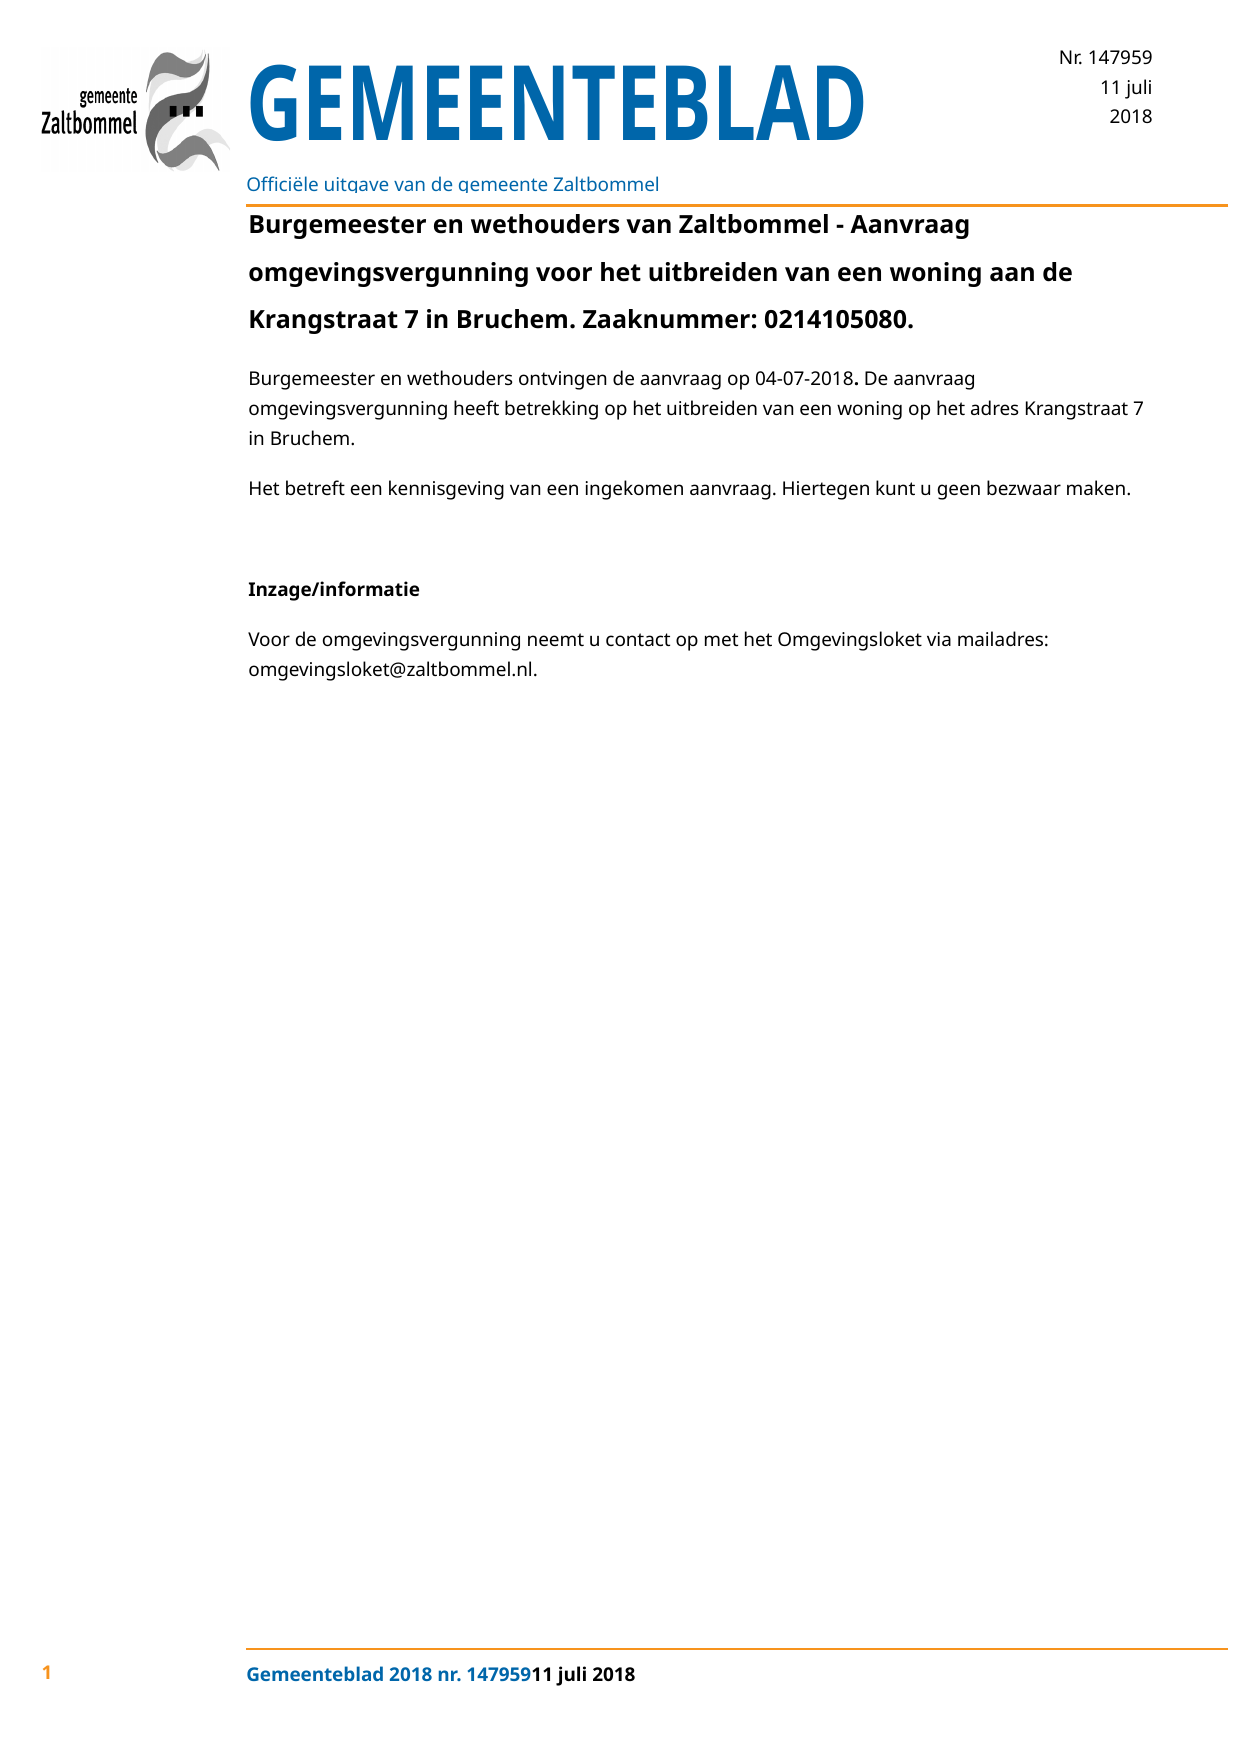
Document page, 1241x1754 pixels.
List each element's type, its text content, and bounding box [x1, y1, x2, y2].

picture [41, 47, 231, 172]
text Burgemeester en wethouders van Zaltbommel - Aanvraag omgevingsvergunning voor het uitbreiden van een woning aan de Krangstraat 7 in Bruchem. Zaaknummer: 0214105080. [248, 207, 1152, 336]
text Burgemeester en wethouders ontvingen de aanvraag op 04-07-2018. De aanvraag omgevingsvergunning heeft betrekking op het uitbreiden van een woning op het adres Krangstraat 7 in Bruchem. [248, 366, 1152, 450]
text Inzage/informatie [248, 576, 1152, 602]
text Het betreft een kennisgeving van een ingekomen aanvraag. Hiertegen kunt u geen bezwaar maken. [248, 475, 1152, 501]
text Voor de omgevingsvergunning neemt u contact op met het Omgevingsloket via mailadres: omgevingsloket@zaltbommel.nl. [248, 626, 1152, 682]
